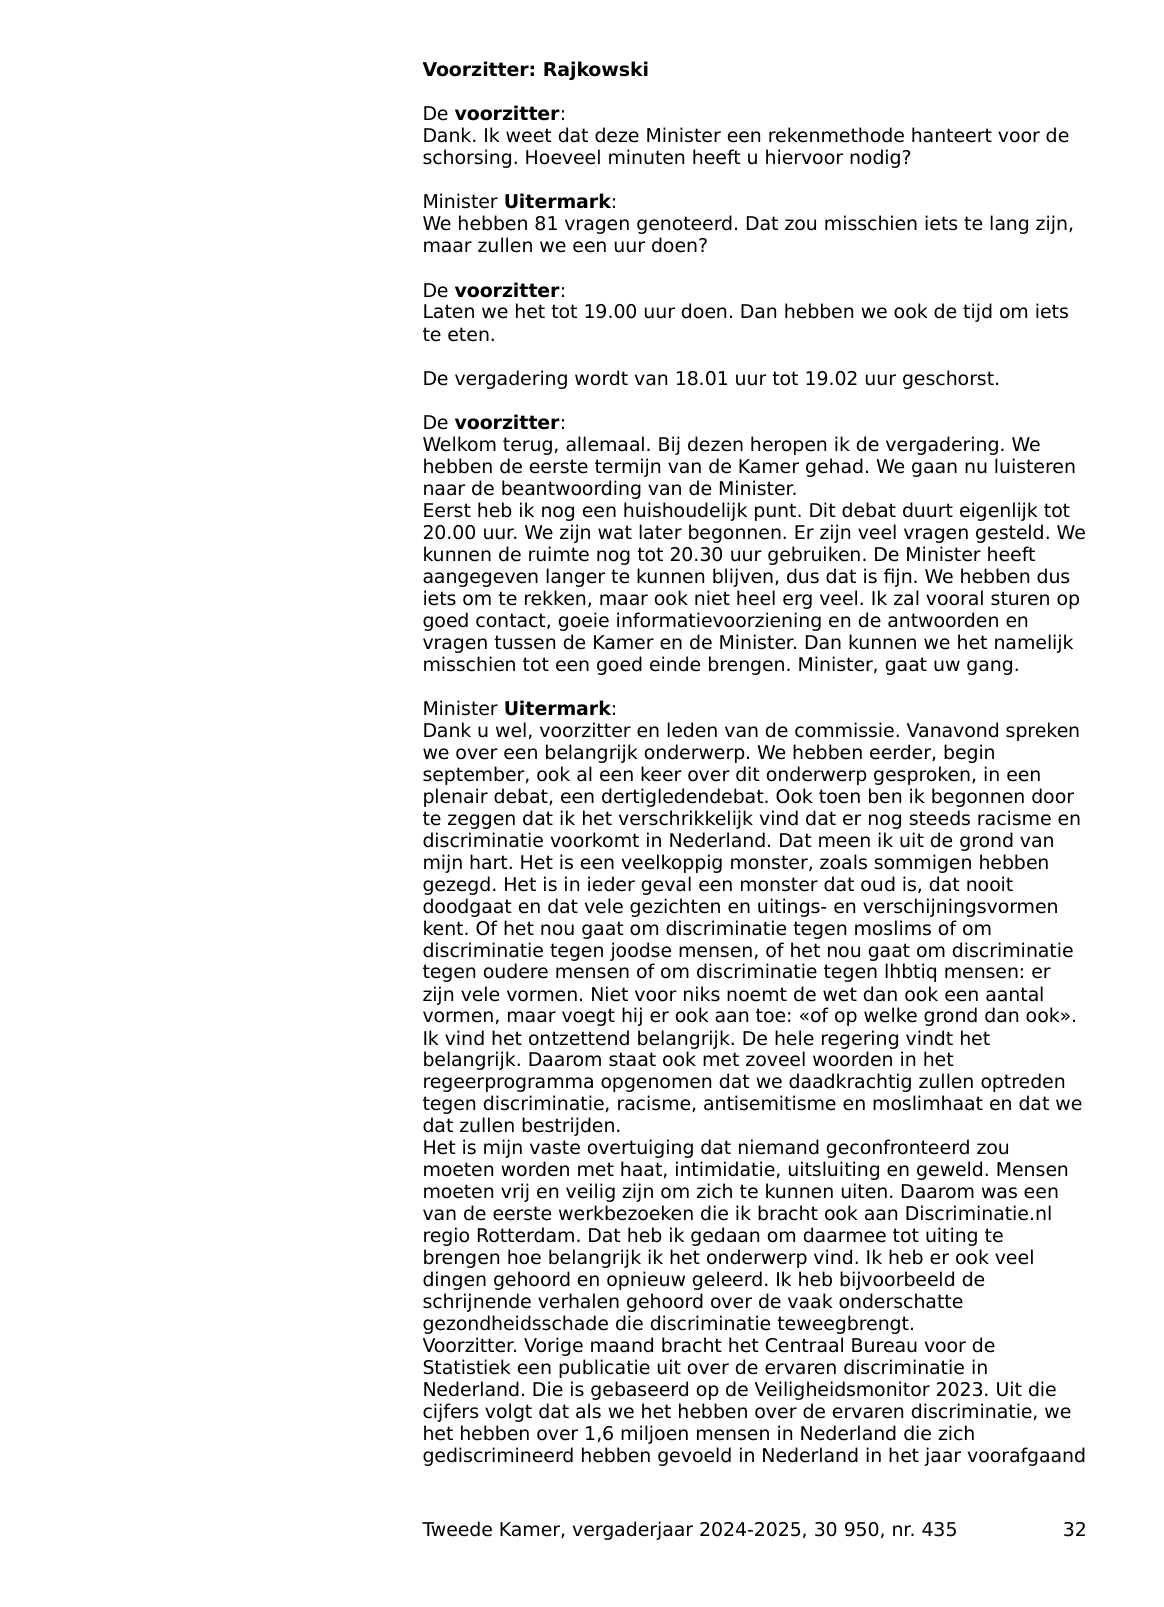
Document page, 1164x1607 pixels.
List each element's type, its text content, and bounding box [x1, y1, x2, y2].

text Het is mijn vaste overtuiging dat niemand geconfronteerd zou moeten worden met haat, intimidatie, uitsluiting en geweld. Mensen moeten vrij en veilig zijn om zich te kunnen uiten. Daarom was een van de eerste werkbezoeken die ik bracht ook aan Discriminatie.nl regio Rotterdam. Dat heb ik gedaan om daarmee tot uiting te brengen hoe belangrijk ik het onderwerp vind. Ik heb er ook veel dingen gehoord en opnieuw geleerd. Ik heb bijvoorbeeld de schrijnende verhalen gehoord over de vaak onderschatte gezondheidsschade die discriminatie teweegbrengt. [422, 1137, 1087, 1335]
text De voorzitter: [422, 103, 1087, 125]
text Dank u wel, voorzitter en leden van de commissie. Vanavond spreken we over een belangrijk onderwerp. We hebben eerder, begin september, ook al een keer over dit onderwerp gesproken, in een plenair debat, een dertigledendebat. Ook toen ben ik begonnen door te zeggen dat ik het verschrikkelijk vind dat er nog steeds racisme en discriminatie voorkomt in Nederland. Dat meen ik uit de grond van mijn hart. Het is een veelkoppig monster, zoals sommigen hebben gezegd. Het is in ieder geval een monster dat oud is, dat nooit doodgaat en dat vele gezichten en uitings- en verschijningsvormen kent. Of het nou gaat om discriminatie tegen moslims of om discriminatie tegen joodse mensen, of het nou gaat om discriminatie tegen oudere mensen of om discriminatie tegen lhbtiq mensen: er zijn vele vormen. Niet voor niks noemt de wet dan ook een aantal vormen, maar voegt hij er ook aan toe: «of op welke grond dan ook». [422, 720, 1087, 1027]
text Welkom terug, allemaal. Bij dezen heropen ik de vergadering. We hebben de eerste termijn van de Kamer gehad. We gaan nu luisteren naar de beantwoording van de Minister. [422, 434, 1087, 500]
text We hebben 81 vragen genoteerd. Dat zou misschien iets te lang zijn, maar zullen we een uur doen? [422, 213, 1087, 257]
text De voorzitter: [422, 412, 1087, 434]
text Ik vind het ontzettend belangrijk. De hele regering vindt het belangrijk. Daarom staat ook met zoveel woorden in het regeerprogramma opgenomen dat we daadkrachtig zullen optreden tegen discriminatie, racisme, antisemitisme en moslimhaat en dat we dat zullen bestrijden. [422, 1027, 1087, 1137]
text Laten we het tot 19.00 uur doen. Dan hebben we ook de tijd om iets te eten. [422, 301, 1087, 345]
text Voorzitter. Vorige maand bracht het Centraal Bureau voor de Statistiek een publicatie uit over de ervaren discriminatie in Nederland. Die is gebaseerd op de Veiligheidsmonitor 2023. Uit die cijfers volgt dat als we het hebben over de ervaren discriminatie, we het hebben over 1,6 miljoen mensen in Nederland die zich gediscrimineerd hebben gevoeld in Nederland in het jaar voorafgaand [422, 1335, 1087, 1467]
text Dank. Ik weet dat deze Minister een rekenmethode hanteert voor de schorsing. Hoeveel minuten heeft u hiervoor nodig? [422, 125, 1087, 169]
text De voorzitter: [422, 279, 1087, 301]
text Eerst heb ik nog een huishoudelijk punt. Dit debat duurt eigenlijk tot 20.00 uur. We zijn wat later begonnen. Er zijn veel vragen gesteld. We kunnen de ruimte nog tot 20.30 uur gebruiken. De Minister heeft aangegeven langer te kunnen blijven, dus dat is fijn. We hebben dus iets om te rekken, maar ook niet heel erg veel. Ik zal vooral sturen op goed contact, goeie informatievoorziening en de antwoorden en vragen tussen de Kamer en de Minister. Dan kunnen we het namelijk misschien tot een goed einde brengen. Minister, gaat uw gang. [422, 500, 1087, 676]
text Minister Uitermark: [422, 191, 1087, 213]
subtitle Voorzitter: Rajkowski [422, 59, 1087, 81]
text De vergadering wordt van 18.01 uur tot 19.02 uur geschorst. [422, 368, 1087, 389]
text Minister Uitermark: [422, 698, 1087, 720]
